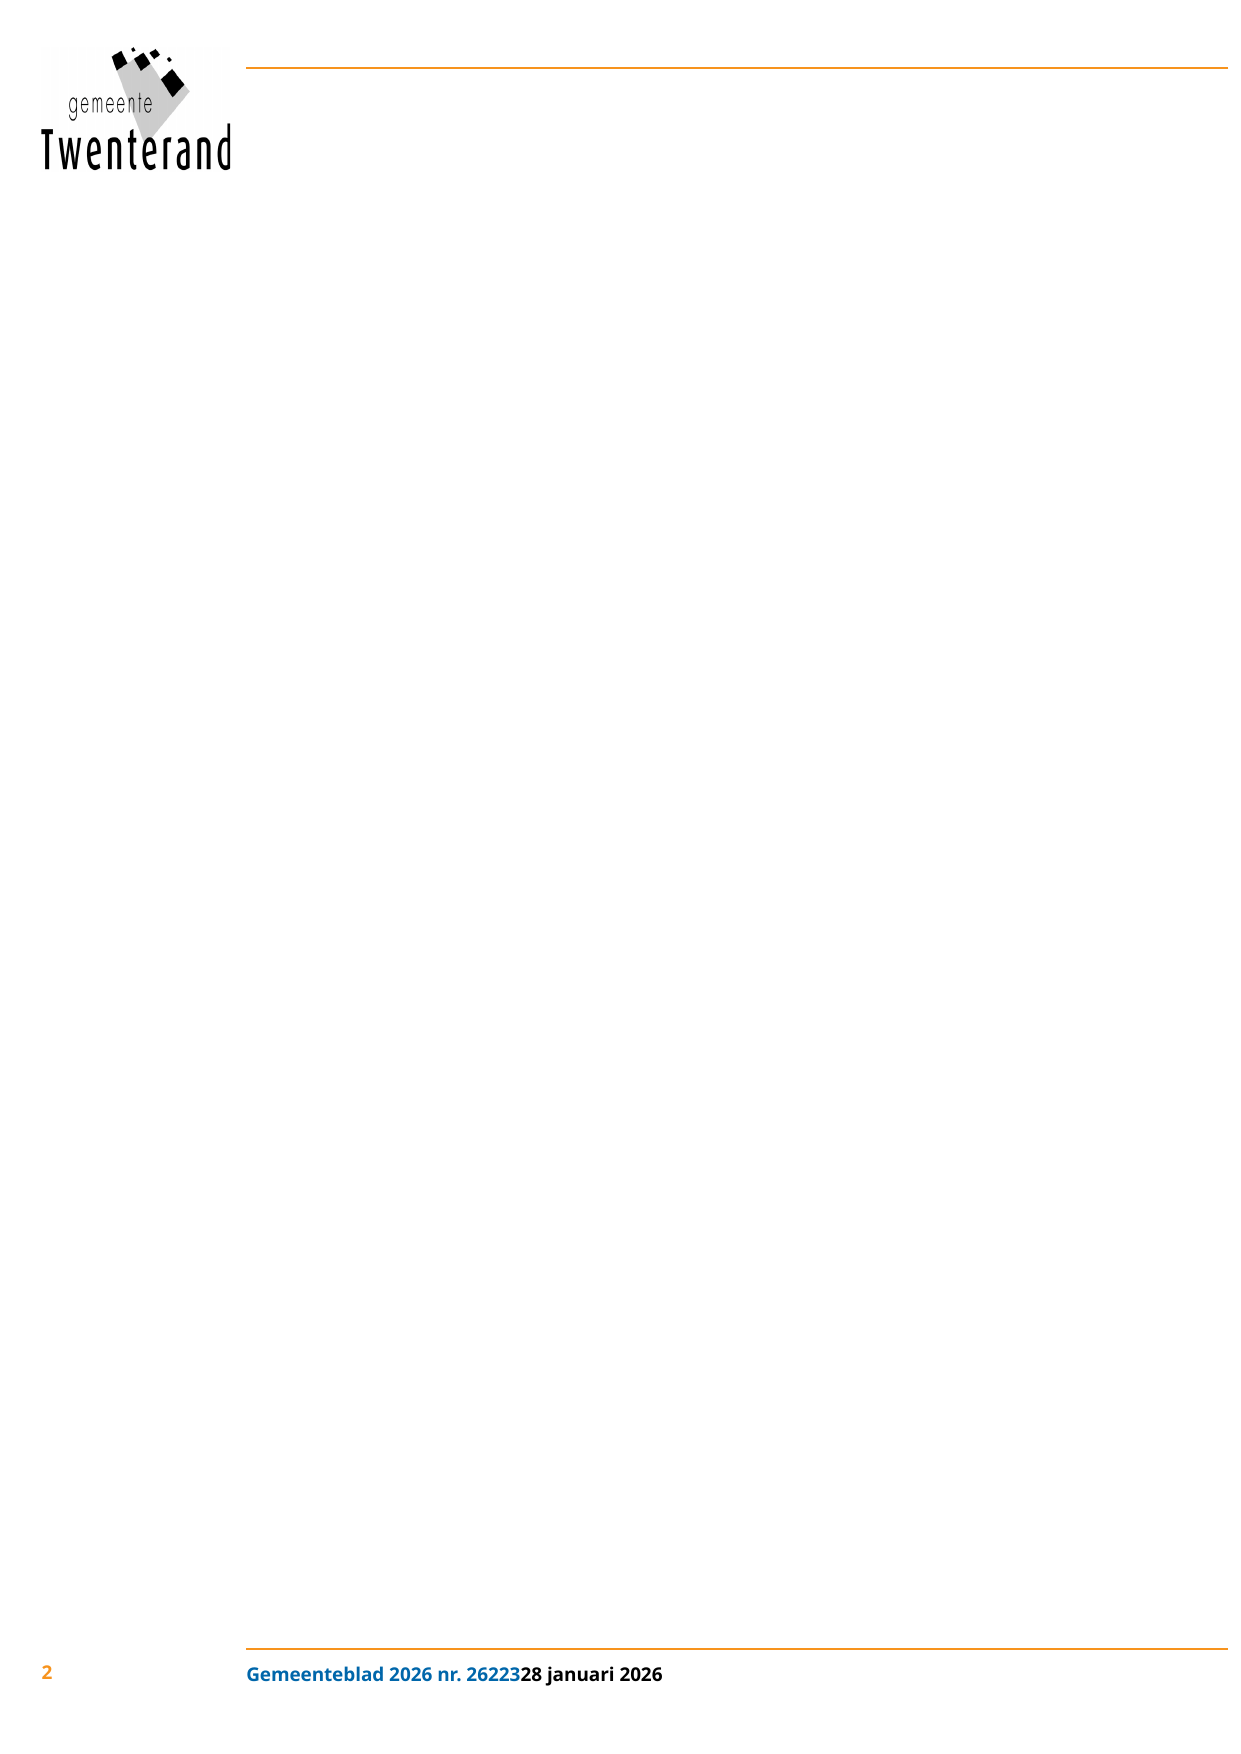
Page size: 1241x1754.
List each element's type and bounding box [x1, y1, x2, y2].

picture [41, 47, 231, 172]
